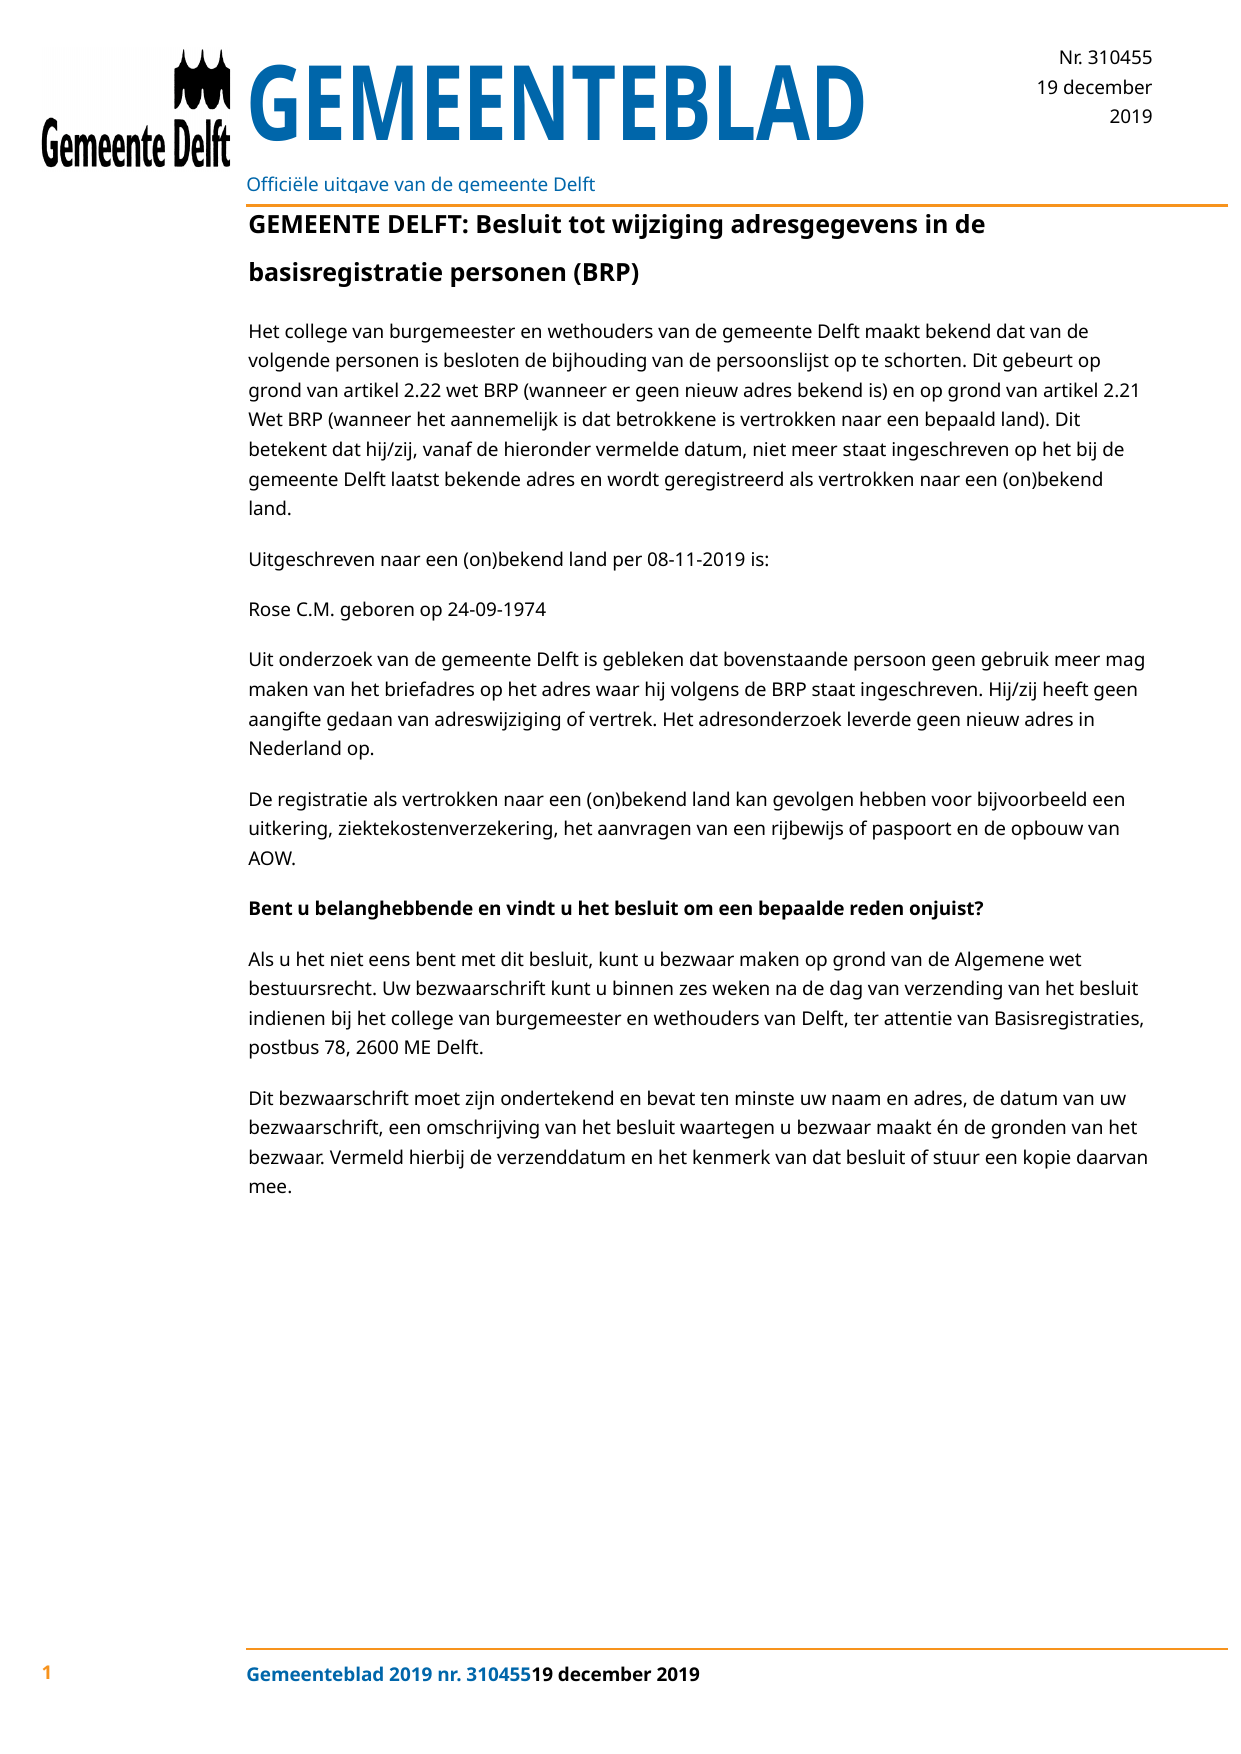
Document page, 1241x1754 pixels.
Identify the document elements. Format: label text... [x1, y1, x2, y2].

text Dit bezwaarschrift moet zijn ondertekend en bevat ten minste uw naam en adres, de datum van uw bezwaarschrift, een omschrijving van het besluit waartegen u bezwaar maakt én de gronden van het bezwaar. Vermeld hierbij de verzenddatum en het kenmerk van dat besluit of stuur een kopie daarvan mee. [248, 1085, 1152, 1199]
text De registratie als vertrokken naar een (on)bekend land kan gevolgen hebben voor bijvoorbeeld een uitkering, ziektekostenverzekering, het aanvragen van een rijbewijs of paspoort en de opbouw van AOW. [248, 786, 1152, 871]
text Als u het niet eens bent met dit besluit, kunt u bezwaar maken op grond van de Algemene wet bestuursrecht. Uw bezwaarschrift kunt u binnen zes weken na de dag van verzending van het besluit indienen bij het college van burgemeester en wethouders van Delft, ter attentie van Basisregistraties, postbus 78, 2600 ME Delft. [248, 946, 1152, 1060]
text Uit onderzoek van de gemeente Delft is gebleken dat bovenstaande persoon geen gebruik meer mag maken van het briefadres op het adres waar hij volgens de BRP staat ingeschreven. Hij/zij heeft geen aangifte gedaan van adreswijziging of vertrek. Het adresonderzoek leverde geen nieuw adres in Nederland op. [248, 647, 1152, 761]
text Uitgeschreven naar een (on)bekend land per 08-11-2019 is: [248, 546, 1152, 572]
text GEMEENTE DELFT: Besluit tot wijziging adresgegevens in de basisregistratie personen (BRP) [248, 207, 1152, 288]
text Het college van burgemeester en wethouders van de gemeente Delft maakt bekend dat van de volgende personen is besloten de bijhouding van de persoonslijst op te schorten. Dit gebeurt op grond van artikel 2.22 wet BRP (wanneer er geen nieuw adres bekend is) en op grond van artikel 2.21 Wet BRP (wanneer het aannemelijk is dat betrokkene is vertrokken naar een bepaald land). Dit betekent dat hij/zij, vanaf de hieronder vermelde datum, niet meer staat ingeschreven op het bij de gemeente Delft laatst bekende adres en wordt geregistreerd als vertrokken naar een (on)bekend land. [248, 318, 1152, 521]
text Rose C.M. geboren op 24-09-1974 [248, 596, 1152, 622]
picture [41, 47, 231, 172]
text Bent u belanghebbende en vindt u het besluit om een bepaalde reden onjuist? [248, 895, 1152, 921]
